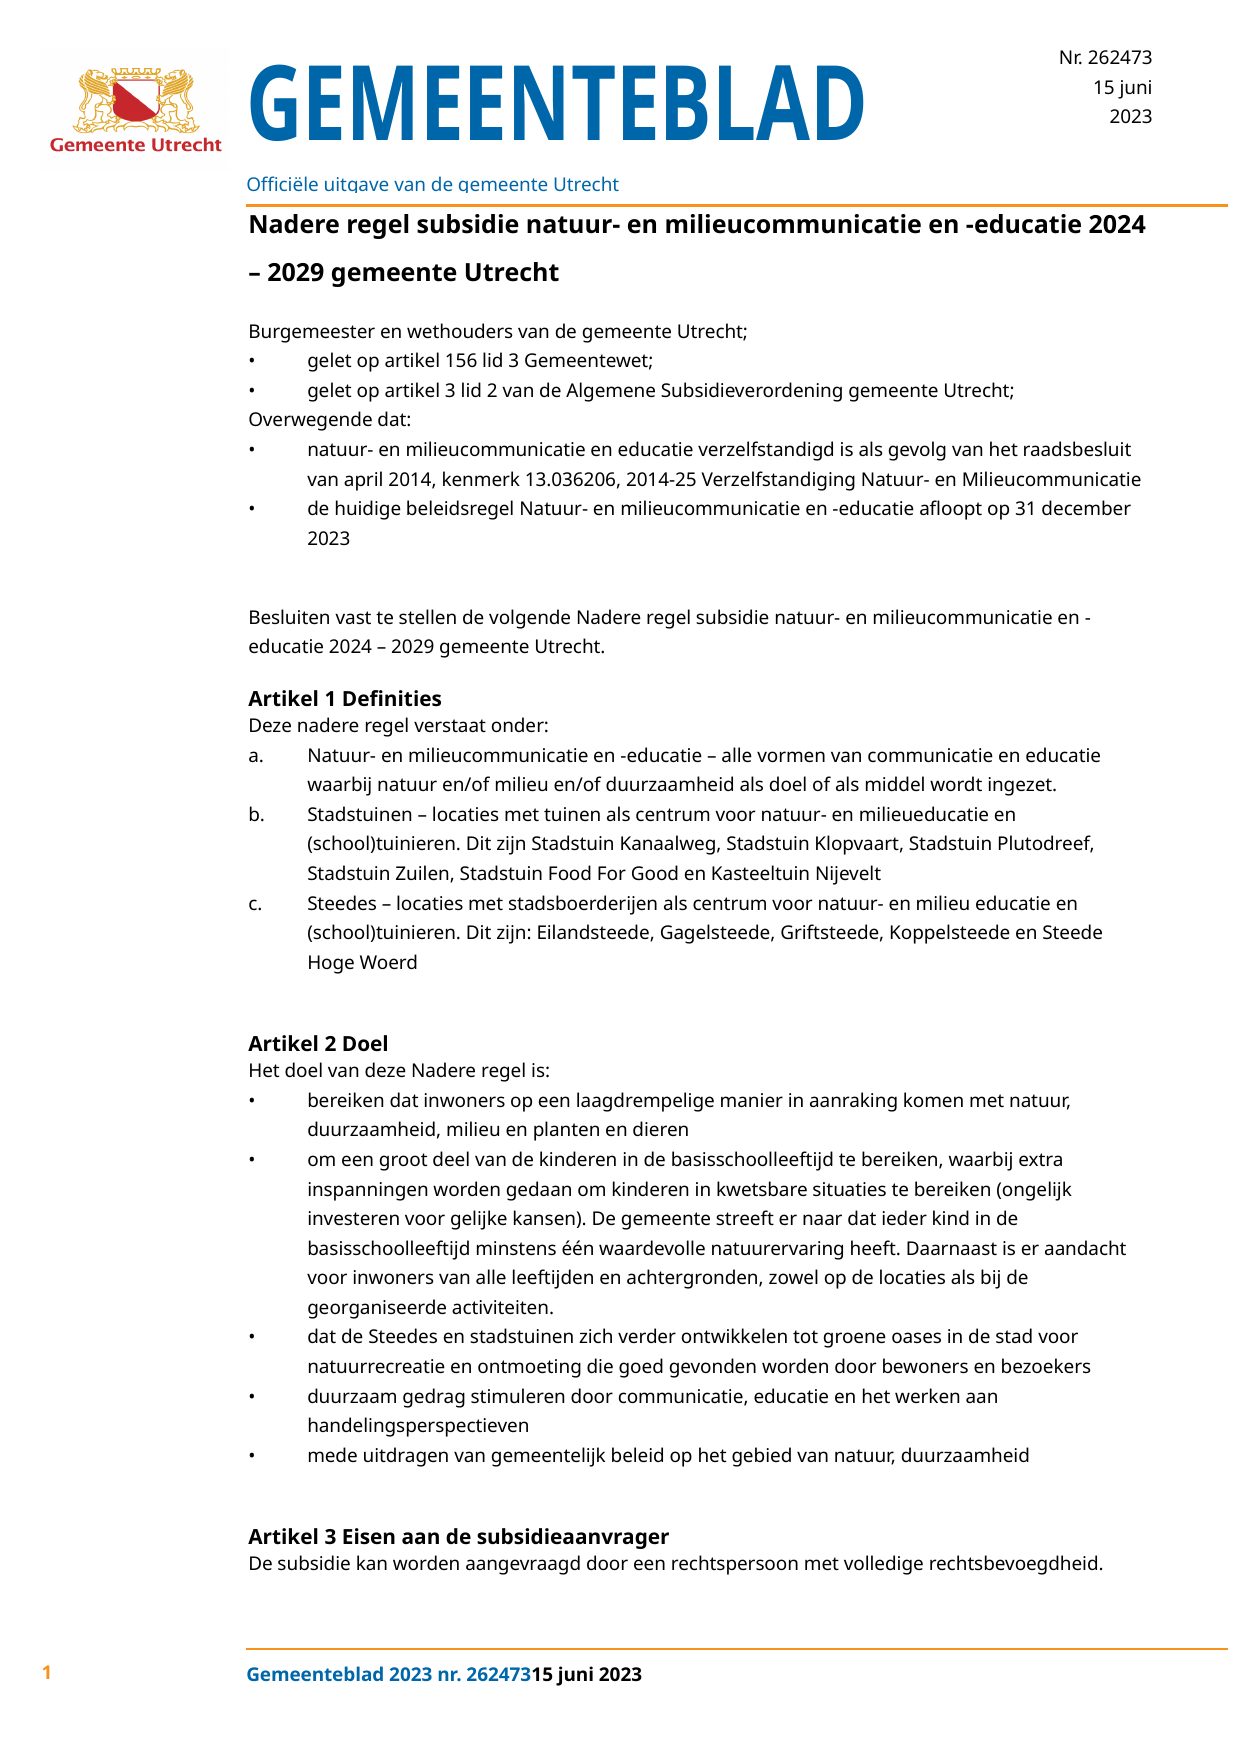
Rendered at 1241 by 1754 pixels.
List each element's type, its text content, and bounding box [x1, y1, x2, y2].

text Het doel van deze Nadere regel is: [248, 1057, 1152, 1083]
list dat de Steedes en stadstuinen zich verder ontwikkelen tot groene oases in de stad voor natuurrecreatie en ontmoeting die goed gevonden worden door bewoners en bezoekers [248, 1324, 1152, 1379]
picture [41, 47, 231, 172]
list natuur- en milieucommunicatie en educatie verzelfstandigd is als gevolg van het raadsbesluit van april 2014, kenmerk 13.036206, 2014-25 Verzelfstandiging Natuur- en Milieucommunicatie [248, 436, 1152, 492]
list duurzaam gedrag stimuleren door communicatie, educatie en het werken aan handelingsperspectieven [248, 1383, 1152, 1438]
text Artikel 1 Definities [248, 684, 1152, 712]
list gelet op artikel 3 lid 2 van de Algemene Subsidieverordening gemeente Utrecht; [248, 377, 1152, 403]
list Steedes – locaties met stadsboerderijen als centrum voor natuur- en milieu educatie en (school)tuinieren. Dit zijn: Eilandsteede, Gagelsteede, Griftsteede, Koppelsteede en Steede Hoge Woerd [248, 890, 1152, 975]
list gelet op artikel 156 lid 3 Gemeentewet; [248, 347, 1152, 373]
text Artikel 3 Eisen aan de subsidieaanvrager [248, 1522, 1152, 1550]
list Stadstuinen – locaties met tuinen als centrum voor natuur- en milieueducatie en (school)tuinieren. Dit zijn Stadstuin Kanaalweg, Stadstuin Klopvaart, Stadstuin Plutodreef, Stadstuin Zuilen, Stadstuin Food For Good en Kasteeltuin Nijevelt [248, 801, 1152, 886]
text Nadere regel subsidie natuur- en milieucommunicatie en -educatie 2024 – 2029 gemeente Utrecht [248, 207, 1152, 288]
list mede uitdragen van gemeentelijk beleid op het gebied van natuur, duurzaamheid [248, 1442, 1152, 1468]
list de huidige beleidsregel Natuur- en milieucommunicatie en -educatie afloopt op 31 december 2023 [248, 495, 1152, 551]
text De subsidie kan worden aangevraagd door een rechtspersoon met volledige rechtsbevoegdheid. [248, 1550, 1152, 1576]
text Overwegende dat: [248, 407, 1152, 432]
list om een groot deel van de kinderen in de basisschoolleeftijd te bereiken, waarbij extra inspanningen worden gedaan om kinderen in kwetsbare situaties te bereiken (ongelijk investeren voor gelijke kansen). De gemeente streeft er naar dat ieder kind in de basisschoolleeftijd minstens één waardevolle natuurervaring heeft. Daarnaast is er aandacht voor inwoners van alle leeftijden en achtergronden, zowel op de locaties als bij de georganiseerde activiteiten. [248, 1146, 1152, 1320]
text Deze nadere regel verstaat onder: [248, 712, 1152, 738]
text Artikel 2 Doel [248, 1029, 1152, 1057]
list bereiken dat inwoners op een laagdrempelige manier in aanraking komen met natuur, duurzaamheid, milieu en planten en dieren [248, 1087, 1152, 1142]
list Natuur- en milieucommunicatie en -educatie – alle vormen van communicatie en educatie waarbij natuur en/of milieu en/of duurzaamheid als doel of als middel wordt ingezet. [248, 742, 1152, 797]
text Besluiten vast te stellen de volgende Nadere regel subsidie natuur- en milieucommunicatie en -educatie 2024 – 2029 gemeente Utrecht. [248, 604, 1152, 659]
text Burgemeester en wethouders van de gemeente Utrecht; [248, 318, 1152, 344]
